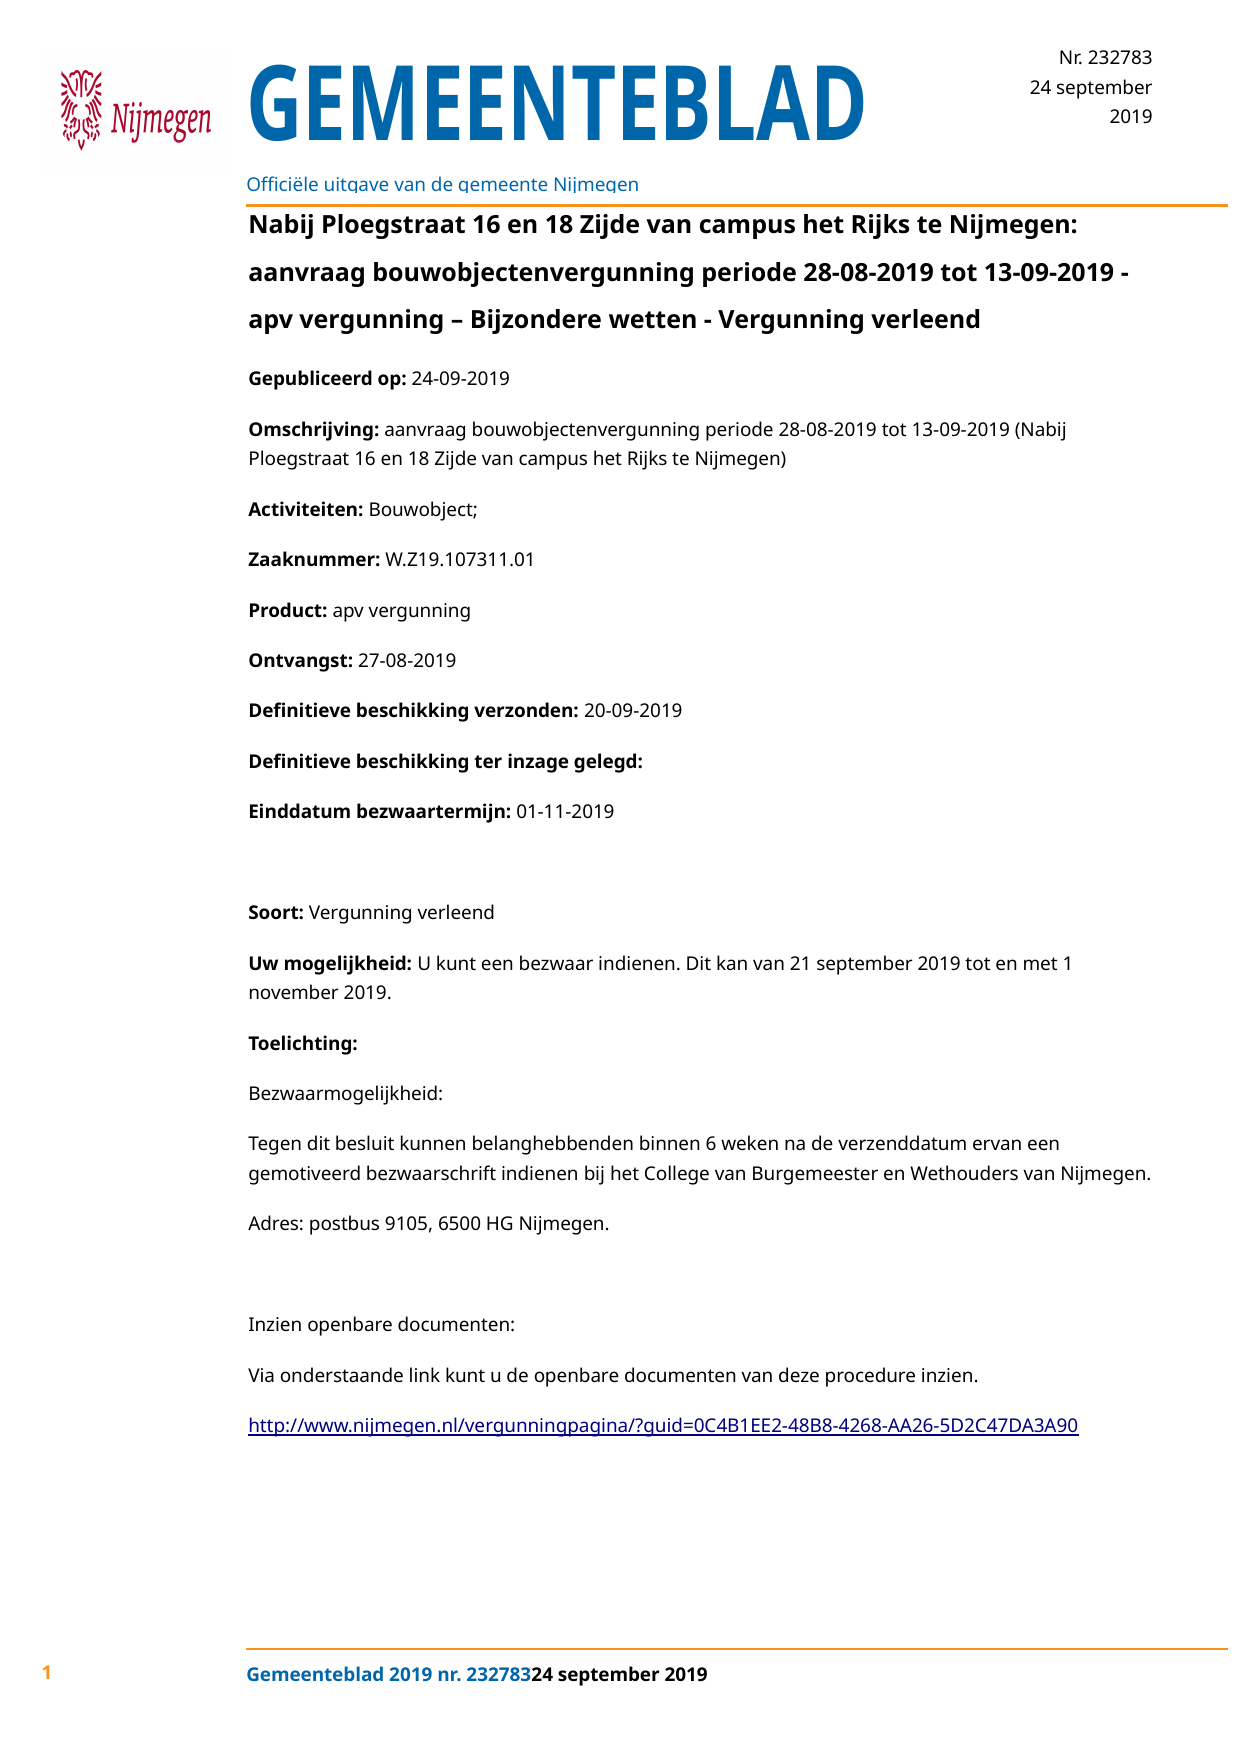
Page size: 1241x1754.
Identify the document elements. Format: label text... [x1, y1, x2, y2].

text Toelichting: [248, 1030, 1152, 1055]
text Definitieve beschikking ter inzage gelegd: [248, 748, 1152, 774]
text Gepubliceerd op: 24-09-2019 [248, 366, 1152, 391]
text Adres: postbus 9105, 6500 HG Nijmegen. [248, 1211, 1152, 1236]
text Uw mogelijkheid: U kunt een bezwaar indienen. Dit kan van 21 september 2019 tot en met 1 november 2019. [248, 950, 1152, 1005]
text Omschrijving: aanvraag bouwobjectenvergunning periode 28-08-2019 tot 13-09-2019 (Nabij Ploegstraat 16 en 18 Zijde van campus het Rijks te Nijmegen) [248, 416, 1152, 471]
text Nabij Ploegstraat 16 en 18 Zijde van campus het Rijks te Nijmegen: aanvraag bouwobjectenvergunning periode 28-08-2019 tot 13-09-2019 - apv vergunning – Bijzondere wetten - Vergunning verleend [248, 207, 1152, 336]
text Definitieve beschikking verzonden: 20-09-2019 [248, 698, 1152, 723]
text Via onderstaande link kunt u de openbare documenten van deze procedure inzien. [248, 1362, 1152, 1387]
text Ontvangst: 27-08-2019 [248, 647, 1152, 673]
text Inzien openbare documenten: [248, 1311, 1152, 1337]
text Product: apv vergunning [248, 597, 1152, 622]
text Soort: Vergunning verleend [248, 899, 1152, 925]
text Tegen dit besluit kunnen belanghebbenden binnen 6 weken na de verzenddatum ervan een gemotiveerd bezwaarschrift indienen bij het College van Burgemeester en Wethouders van Nijmegen. [248, 1131, 1152, 1186]
text Activiteiten: Bouwobject; [248, 496, 1152, 522]
text Einddatum bezwaartermijn: 01-11-2019 [248, 798, 1152, 824]
text Bezwaarmogelijkheid: [248, 1080, 1152, 1106]
text Zaaknummer: W.Z19.107311.01 [248, 546, 1152, 572]
text http://www.nijmegen.nl/vergunningpagina/?guid=0C4B1EE2-48B8-4268-AA26-5D2C47DA3A90 [248, 1412, 1152, 1438]
picture [41, 47, 231, 172]
